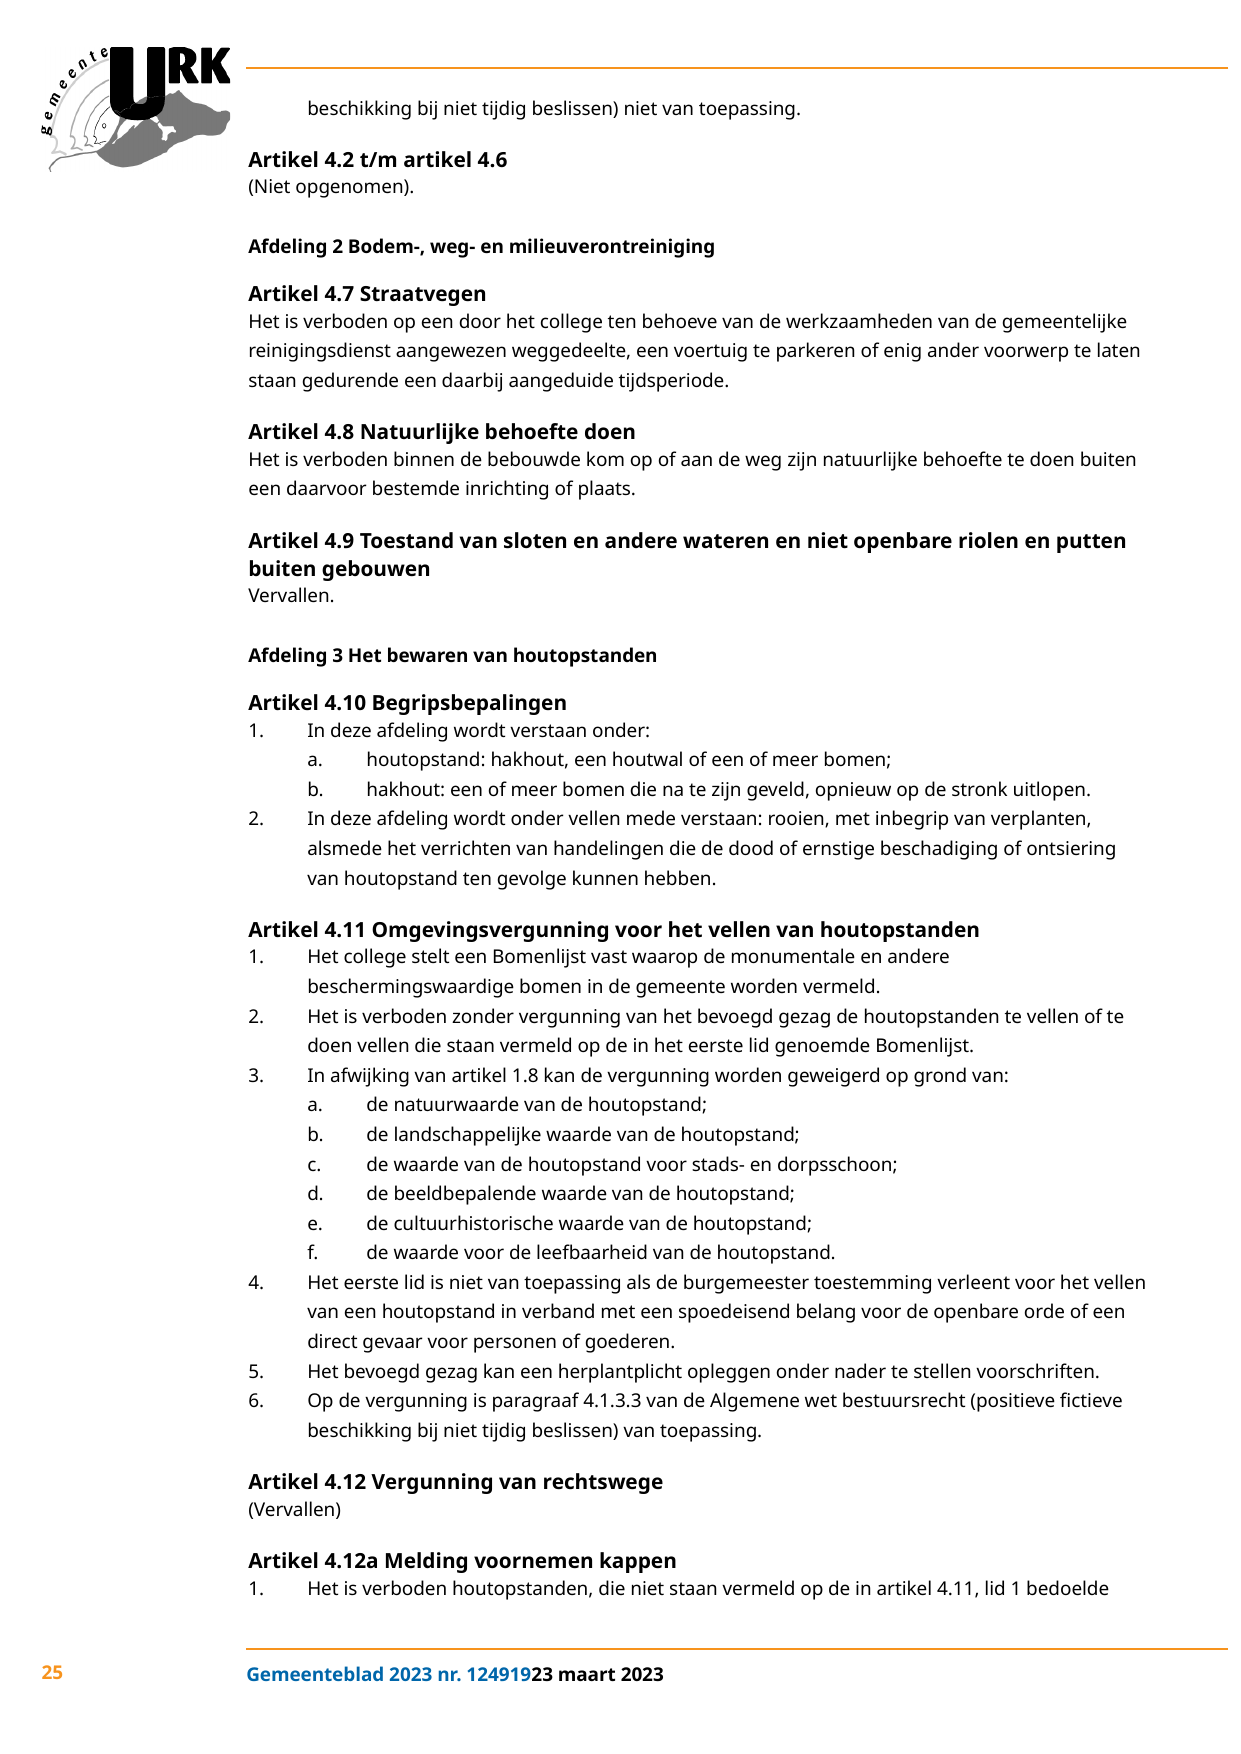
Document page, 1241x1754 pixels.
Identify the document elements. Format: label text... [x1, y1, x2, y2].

text Afdeling 3 Het bewaren van houtopstanden [248, 642, 1152, 668]
list de beeldbepalende waarde van de houtopstand; [307, 1180, 1152, 1206]
list Het is verboden zonder vergunning van het bevoegd gezag de houtopstanden te vellen of te doen vellen die staan vermeld op de in het eerste lid genoemde Bomenlijst. [248, 1003, 1152, 1058]
text Het is verboden op een door het college ten behoeve van de werkzaamheden van de gemeentelijke reinigingsdienst aangewezen weggedeelte, een voertuig te parkeren of enig ander voorwerp te laten staan gedurende een daarbij aangeduide tijdsperiode. [248, 308, 1152, 393]
text Afdeling 2 Bodem-, weg- en milieuverontreiniging [248, 233, 1152, 258]
list de landschappelijke waarde van de houtopstand; [307, 1121, 1152, 1147]
list de cultuurhistorische waarde van de houtopstand; [307, 1210, 1152, 1236]
list de waarde van de houtopstand voor stads- en dorpsschoon; [307, 1151, 1152, 1176]
list de natuurwaarde van de houtopstand; [307, 1092, 1152, 1117]
list Op de vergunning is paragraaf 4.1.3.3 van de Algemene wet bestuursrecht (positieve fictieve beschikking bij niet tijdig beslissen) van toepassing. [248, 1387, 1152, 1443]
list In deze afdeling wordt verstaan onder: [248, 717, 1152, 743]
list Het bevoegd gezag kan een herplantplicht opleggen onder nader te stellen voorschriften. [248, 1358, 1152, 1383]
list Het college stelt een Bomenlijst vast waarop de monumentale en andere beschermingswaardige bomen in de gemeente worden vermeld. [248, 944, 1152, 999]
picture [41, 47, 231, 172]
list hakhout: een of meer bomen die na te zijn geveld, opnieuw op de stronk uitlopen. [307, 776, 1152, 802]
text Artikel 4.9 Toestand van sloten en andere wateren en niet openbare riolen en putten buiten gebouwen [248, 526, 1152, 583]
text Artikel 4.12 Vergunning van rechtswege [248, 1467, 1152, 1496]
text Vervallen. [248, 583, 1152, 608]
list In afwijking van artikel 1.8 kan de vergunning worden geweigerd op grond van: [248, 1062, 1152, 1088]
text (Vervallen) [248, 1496, 1152, 1522]
text Artikel 4.8 Natuurlijke behoefte doen [248, 417, 1152, 446]
list houtopstand: hakhout, een houtwal of een of meer bomen; [307, 746, 1152, 772]
text Artikel 4.11 Omgevingsvergunning voor het vellen van houtopstanden [248, 915, 1152, 944]
list Het is verboden houtopstanden, die niet staan vermeld op de in artikel 4.11, lid 1 bedoelde [248, 1575, 1152, 1600]
text Het is verboden binnen de bebouwde kom op of aan de weg zijn natuurlijke behoefte te doen buiten een daarvoor bestemde inrichting of plaats. [248, 446, 1152, 501]
list de waarde voor de leefbaarheid van de houtopstand. [307, 1239, 1152, 1265]
list Het eerste lid is niet van toepassing als de burgemeester toestemming verleent voor het vellen van een houtopstand in verband met een spoedeisend belang voor de openbare orde of een direct gevaar voor personen of goederen. [248, 1269, 1152, 1354]
text Artikel 4.7 Straatvegen [248, 279, 1152, 308]
list In deze afdeling wordt onder vellen mede verstaan: rooien, met inbegrip van verplanten, alsmede het verrichten van handelingen die de dood of ernstige beschadiging of ontsiering van houtopstand ten gevolge kunnen hebben. [248, 806, 1152, 891]
list beschikking bij niet tijdig beslissen) niet van toepassing. [248, 95, 1152, 121]
text Artikel 4.2 t/m artikel 4.6 [248, 145, 1152, 174]
text Artikel 4.12a Melding voornemen kappen [248, 1546, 1152, 1575]
text Artikel 4.10 Begripsbepalingen [248, 688, 1152, 717]
text (Niet opgenomen). [248, 174, 1152, 199]
